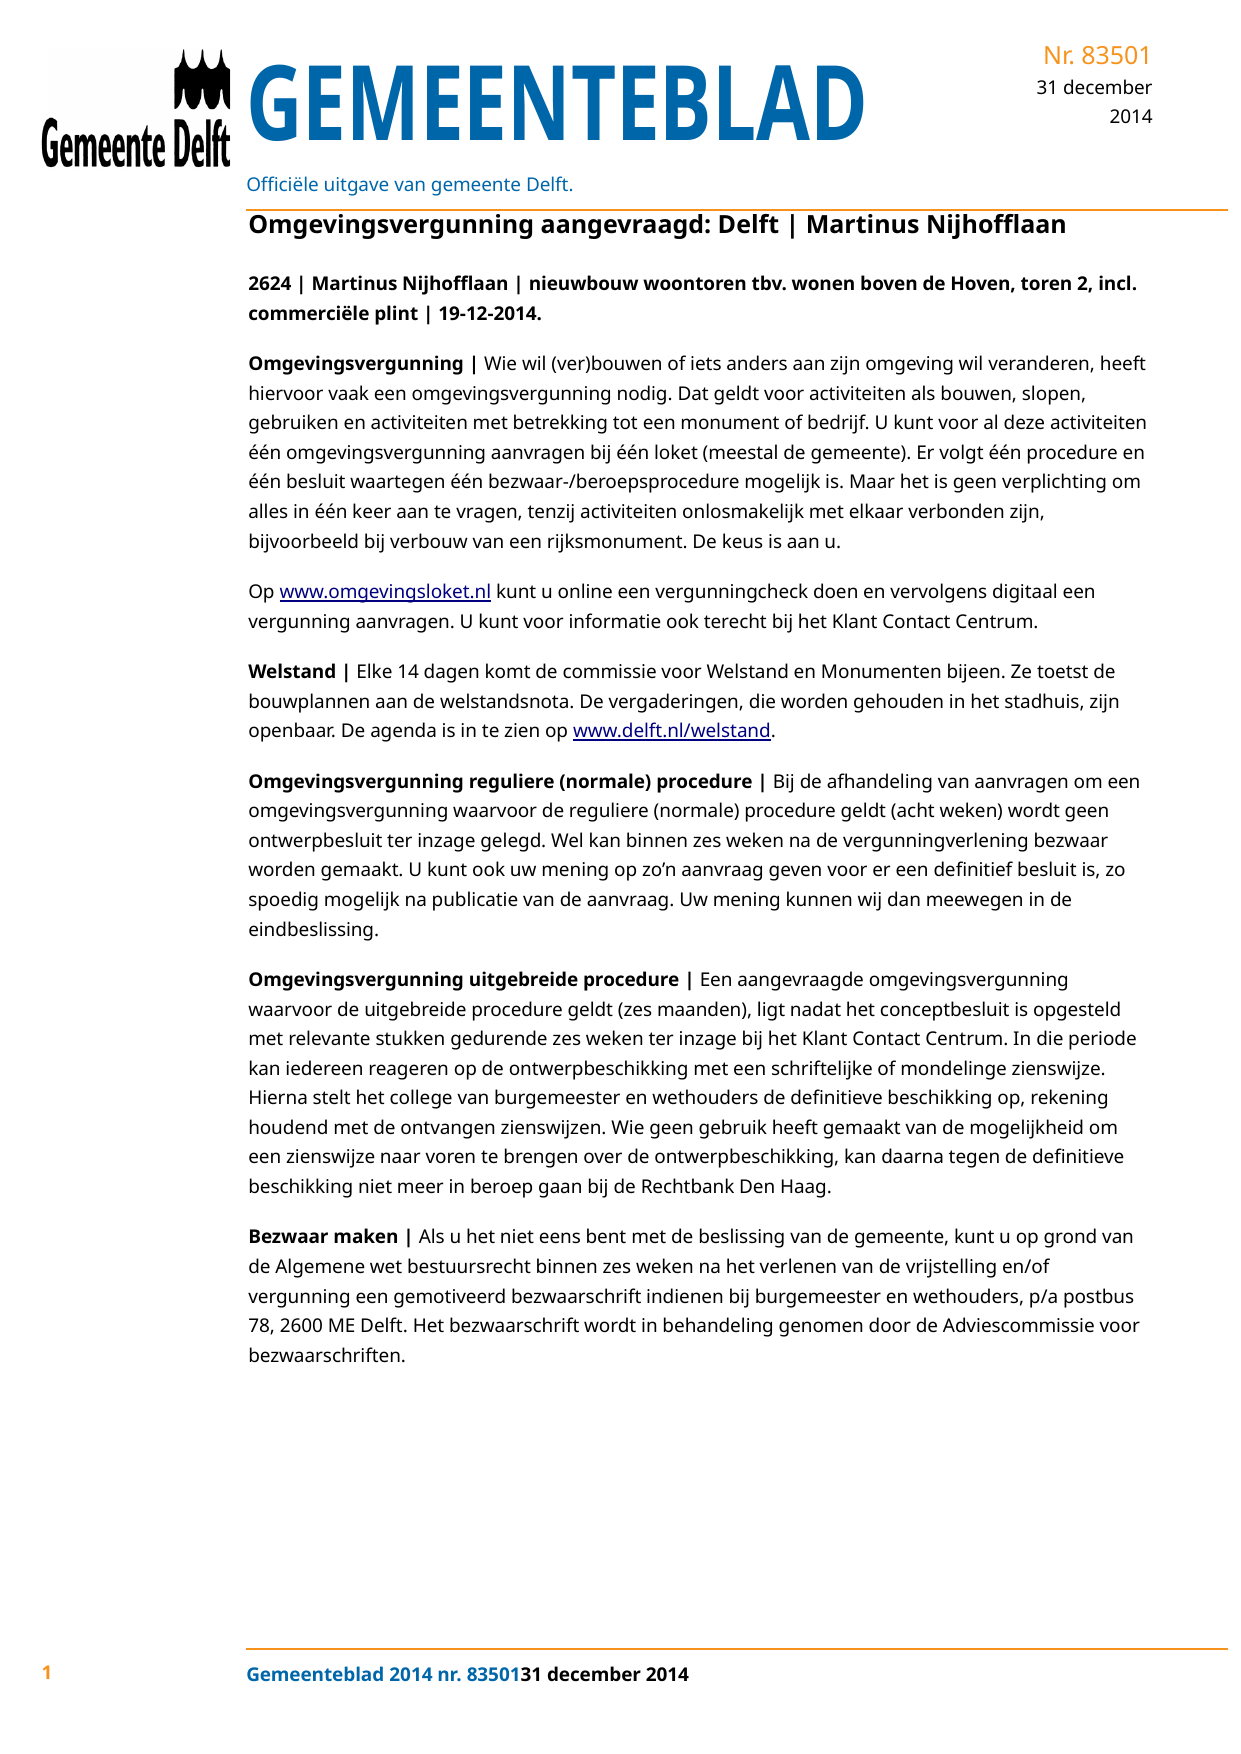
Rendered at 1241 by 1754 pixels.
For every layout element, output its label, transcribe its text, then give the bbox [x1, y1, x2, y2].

text Bezwaar maken | Als u het niet eens bent met de beslissing van de gemeente, kunt u op grond van de Algemene wet bestuursrecht binnen zes weken na het verlenen van de vrijstelling en/of vergunning een gemotiveerd bezwaarschrift indienen bij burgemeester en wethouders, p/a postbus 78, 2600 ME Delft. Het bezwaarschrift wordt in behandeling genomen door de Adviescommissie voor bezwaarschriften. [248, 1224, 1152, 1368]
text Op www.omgevingsloket.nl kunt u online een vergunningcheck doen en vervolgens digitaal een vergunning aanvragen. U kunt voor informatie ook terecht bij het Klant Contact Centrum. [248, 578, 1152, 633]
text 2624 | Martinus Nijhofflaan | nieuwbouw woontoren tbv. wonen boven de Hoven, toren 2, incl. commerciële plint | 19-12-2014. [248, 270, 1152, 326]
text Omgevingsvergunning | Wie wil (ver)bouwen of iets anders aan zijn omgeving wil veranderen, heeft hiervoor vaak een omgevingsvergunning nodig. Dat geldt voor activiteiten als bouwen, slopen, gebruiken en activiteiten met betrekking tot een monument of bedrijf. U kunt voor al deze activiteiten één omgevingsvergunning aanvragen bij één loket (meestal de gemeente). Er volgt één procedure en één besluit waartegen één bezwaar-/beroepsprocedure mogelijk is. Maar het is geen verplichting om alles in één keer aan te vragen, tenzij activiteiten onlosmakelijk met elkaar verbonden zijn, bijvoorbeeld bij verbouw van een rijksmonument. De keus is aan u. [248, 350, 1152, 553]
text Omgevingsvergunning aangevraagd: Delft | Martinus Nijhofflaan [248, 211, 1152, 241]
text Omgevingsvergunning uitgebreide procedure | Een aangevraagde omgevingsvergunning waarvoor de uitgebreide procedure geldt (zes maanden), ligt nadat het conceptbesluit is opgesteld met relevante stukken gedurende zes weken ter inzage bij het Klant Contact Centrum. In die periode kan iedereen reageren op de ontwerpbeschikking met een schriftelijke of mondelinge zienswijze. Hierna stelt het college van burgemeester en wethouders de definitieve beschikking op, rekening houdend met de ontvangen zienswijzen. Wie geen gebruik heeft gemaakt van de mogelijkheid om een zienswijze naar voren te brengen over de ontwerpbeschikking, kan daarna tegen de definitieve beschikking niet meer in beroep gaan bij de Rechtbank Den Haag. [248, 966, 1152, 1199]
text Omgevingsvergunning reguliere (normale) procedure | Bij de afhandeling van aanvragen om een omgevingsvergunning waarvoor de reguliere (normale) procedure geldt (acht weken) wordt geen ontwerpbesluit ter inzage gelegd. Wel kan binnen zes weken na de vergunningverlening bezwaar worden gemaakt. U kunt ook uw mening op zo’n aanvraag geven voor er een definitief besluit is, zo spoedig mogelijk na publicatie van de aanvraag. Uw mening kunnen wij dan meewegen in de eindbeslissing. [248, 768, 1152, 941]
picture [41, 47, 231, 172]
text Welstand | Elke 14 dagen komt de commissie voor Welstand en Monumenten bijeen. Ze toetst de bouwplannen aan de welstandsnota. De vergaderingen, die worden gehouden in het stadhuis, zijn openbaar. De agenda is in te zien op www.delft.nl/welstand. [248, 658, 1152, 743]
